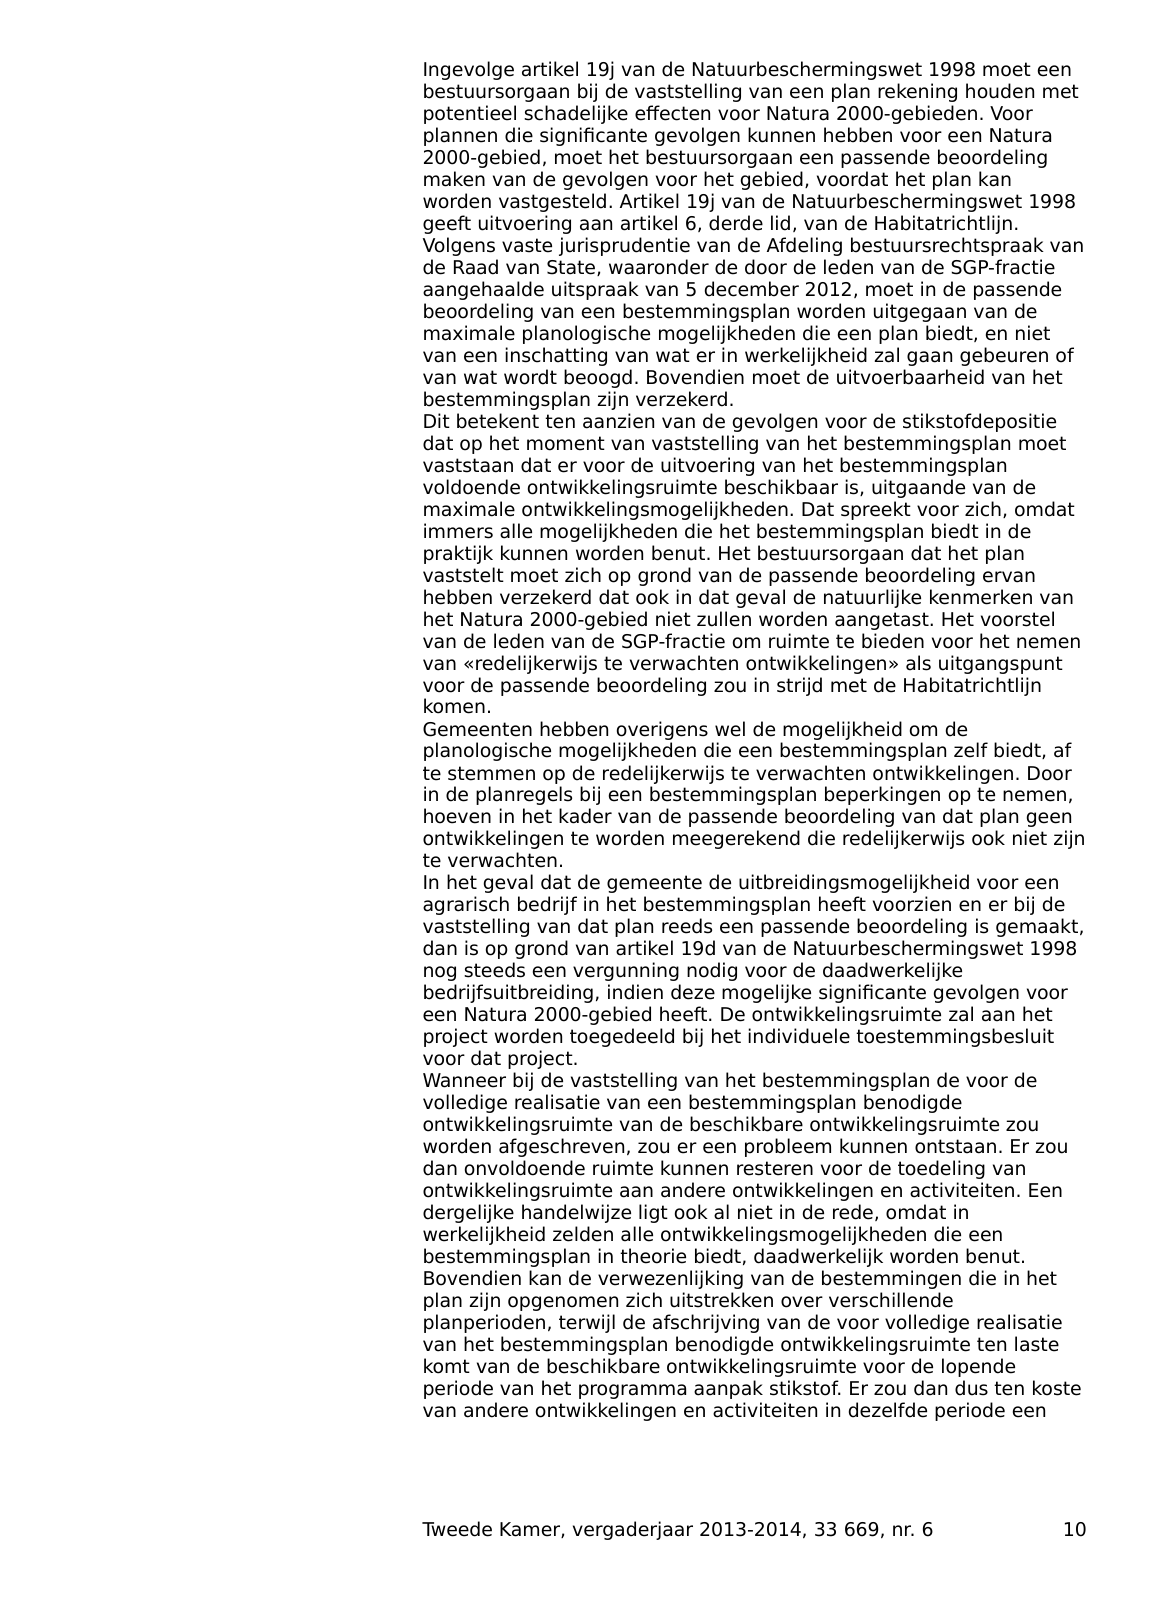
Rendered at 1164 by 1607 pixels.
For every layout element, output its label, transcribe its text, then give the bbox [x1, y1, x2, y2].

text In het geval dat de gemeente de uitbreidingsmogelijkheid voor een agrarisch bedrijf in het bestemmingsplan heeft voorzien en er bij de vaststelling van dat plan reeds een passende beoordeling is gemaakt, dan is op grond van artikel 19d van de Natuurbeschermingswet 1998 nog steeds een vergunning nodig voor de daadwerkelijke bedrijfsuitbreiding, indien deze mogelijke significante gevolgen voor een Natura 2000-gebied heeft. De ontwikkelingsruimte zal aan het project worden toegedeeld bij het individuele toestemmingsbesluit voor dat project. [422, 872, 1087, 1070]
text Wanneer bij de vaststelling van het bestemmingsplan de voor de volledige realisatie van een bestemmingsplan benodigde ontwikkelingsruimte van de beschikbare ontwikkelingsruimte zou worden afgeschreven, zou er een probleem kunnen ontstaan. Er zou dan onvoldoende ruimte kunnen resteren voor de toedeling van ontwikkelingsruimte aan andere ontwikkelingen en activiteiten. Een dergelijke handelwijze ligt ook al niet in de rede, omdat in werkelijkheid zelden alle ontwikkelingsmogelijkheden die een bestemmingsplan in theorie biedt, daadwerkelijk worden benut. Bovendien kan de verwezenlijking van de bestemmingen die in het plan zijn opgenomen zich uitstrekken over verschillende planperioden, terwijl de afschrijving van de voor volledige realisatie van het bestemmingsplan benodigde ontwikkelingsruimte ten laste komt van de beschikbare ontwikkelingsruimte voor de lopende periode van het programma aanpak stikstof. Er zou dan dus ten koste van andere ontwikkelingen en activiteiten in dezelfde periode een [422, 1070, 1087, 1422]
text Ingevolge artikel 19j van de Natuurbeschermingswet 1998 moet een bestuursorgaan bij de vaststelling van een plan rekening houden met potentieel schadelijke effecten voor Natura 2000-gebieden. Voor plannen die significante gevolgen kunnen hebben voor een Natura 2000-gebied, moet het bestuursorgaan een passende beoordeling maken van de gevolgen voor het gebied, voordat het plan kan worden vastgesteld. Artikel 19j van de Natuurbeschermingswet 1998 geeft uitvoering aan artikel 6, derde lid, van de Habitatrichtlijn. [422, 59, 1087, 235]
text Volgens vaste jurisprudentie van de Afdeling bestuursrechtspraak van de Raad van State, waaronder de door de leden van de SGP-fractie aangehaalde uitspraak van 5 december 2012, moet in de passende beoordeling van een bestemmingsplan worden uitgegaan van de maximale planologische mogelijkheden die een plan biedt, en niet van een inschatting van wat er in werkelijkheid zal gaan gebeuren of van wat wordt beoogd. Bovendien moet de uitvoerbaarheid van het bestemmingsplan zijn verzekerd. [422, 235, 1087, 411]
text Dit betekent ten aanzien van de gevolgen voor de stikstofdepositie dat op het moment van vaststelling van het bestemmingsplan moet vaststaan dat er voor de uitvoering van het bestemmingsplan voldoende ontwikkelingsruimte beschikbaar is, uitgaande van de maximale ontwikkelingsmogelijkheden. Dat spreekt voor zich, omdat immers alle mogelijkheden die het bestemmingsplan biedt in de praktijk kunnen worden benut. Het bestuursorgaan dat het plan vaststelt moet zich op grond van de passende beoordeling ervan hebben verzekerd dat ook in dat geval de natuurlijke kenmerken van het Natura 2000-gebied niet zullen worden aangetast. Het voorstel van de leden van de SGP-fractie om ruimte te bieden voor het nemen van «redelijkerwijs te verwachten ontwikkelingen» als uitgangspunt voor de passende beoordeling zou in strijd met de Habitatrichtlijn komen. [422, 411, 1087, 718]
text Gemeenten hebben overigens wel de mogelijkheid om de planologische mogelijkheden die een bestemmingsplan zelf biedt, af te stemmen op de redelijkerwijs te verwachten ontwikkelingen. Door in de planregels bij een bestemmingsplan beperkingen op te nemen, hoeven in het kader van de passende beoordeling van dat plan geen ontwikkelingen te worden meegerekend die redelijkerwijs ook niet zijn te verwachten. [422, 718, 1087, 872]
